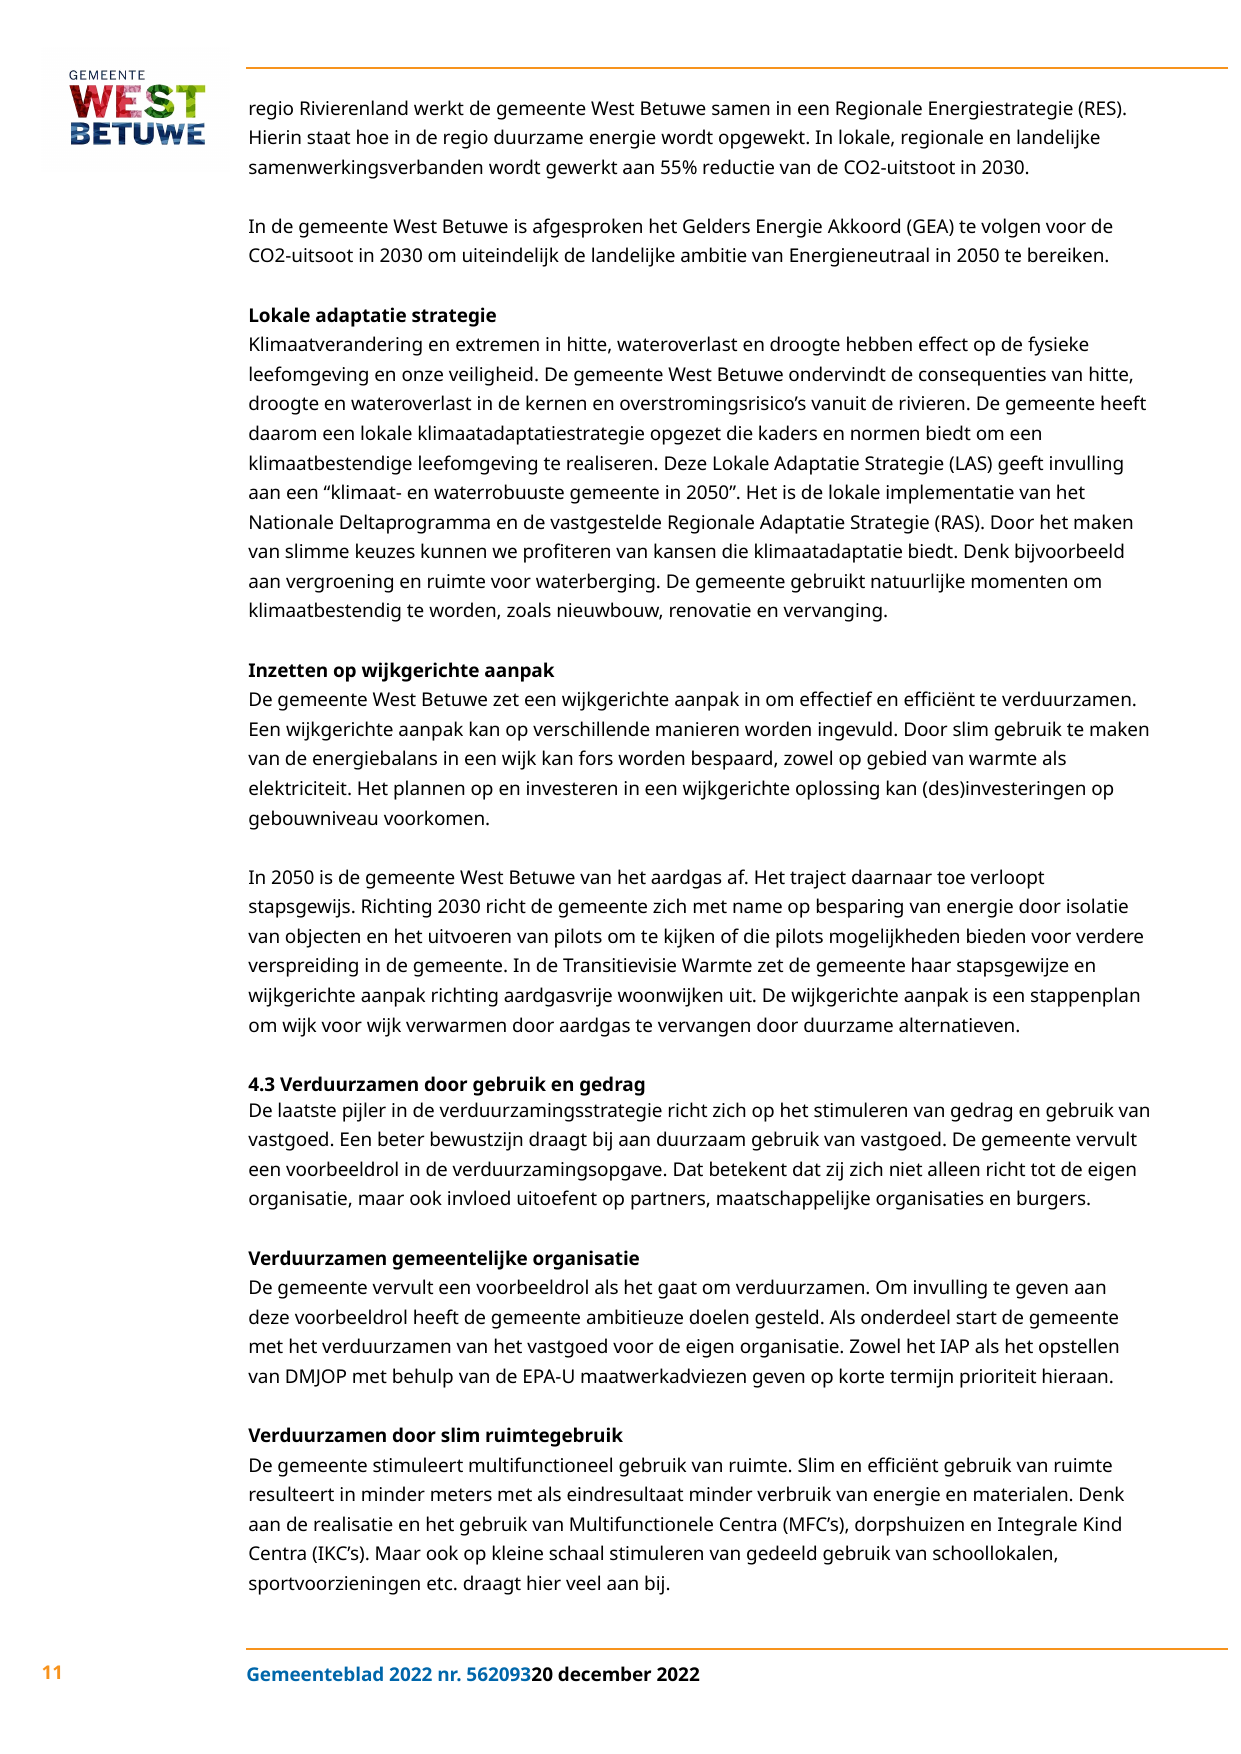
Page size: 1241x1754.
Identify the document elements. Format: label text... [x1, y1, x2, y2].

picture [41, 47, 231, 172]
text De gemeente West Betuwe zet een wijkgerichte aanpak in om effectief en efficiënt te verduurzamen. Een wijkgerichte aanpak kan op verschillende manieren worden ingevuld. Door slim gebruik te maken van de energiebalans in een wijk kan fors worden bespaard, zowel op gebied van warmte als elektriciteit. Het plannen op en investeren in een wijkgerichte oplossing kan (des)investeringen op gebouwniveau voorkomen. [248, 686, 1152, 831]
text De laatste pijler in de verduurzamingsstrategie richt zich op het stimuleren van gedrag en gebruik van vastgoed. Een beter bewustzijn draagt bij aan duurzaam gebruik van vastgoed. De gemeente vervult een voorbeeldrol in de verduurzamingsopgave. Dat betekent dat zij zich niet alleen richt tot de eigen organisatie, maar ook invloed uitoefent op partners, maatschappelijke organisaties en burgers. [248, 1097, 1152, 1211]
text De gemeente stimuleert multifunctioneel gebruik van ruimte. Slim en efficiënt gebruik van ruimte resulteert in minder meters met als eindresultaat minder verbruik van energie en materialen. Denk aan de realisatie en het gebruik van Multifunctionele Centra (MFC’s), dorpshuizen en Integrale Kind Centra (IKC’s). Maar ook op kleine schaal stimuleren van gedeeld gebruik van schoollokalen, sportvoorzieningen etc. draagt hier veel aan bij. [248, 1452, 1152, 1596]
text Verduurzamen door slim ruimtegebruik [248, 1422, 1152, 1448]
text De gemeente vervult een voorbeeldrol als het gaat om verduurzamen. Om invulling te geven aan deze voorbeeldrol heeft de gemeente ambitieuze doelen gesteld. Als onderdeel start de gemeente met het verduurzamen van het vastgoed voor de eigen organisatie. Zowel het IAP als het opstellen van DMJOP met behulp van de EPA-U maatwerkadviezen geven op korte termijn prioriteit hieraan. [248, 1274, 1152, 1389]
text regio Rivierenland werkt de gemeente West Betuwe samen in een Regionale Energiestrategie (RES). Hierin staat hoe in de regio duurzame energie wordt opgewekt. In lokale, regionale en landelijke samenwerkingsverbanden wordt gewerkt aan 55% reductie van de CO2-uitstoot in 2030. [248, 95, 1152, 180]
text Lokale adaptatie strategie [248, 302, 1152, 328]
text In de gemeente West Betuwe is afgesproken het Gelders Energie Akkoord (GEA) te volgen voor de CO2-uitsoot in 2030 om uiteindelijk de landelijke ambitie van Energieneutraal in 2050 te bereiken. [248, 213, 1152, 268]
text Verduurzamen gemeentelijke organisatie [248, 1245, 1152, 1270]
text In 2050 is de gemeente West Betuwe van het aardgas af. Het traject daarnaar toe verloopt stapsgewijs. Richting 2030 richt de gemeente zich met name op besparing van energie door isolatie van objecten en het uitvoeren van pilots om te kijken of die pilots mogelijkheden bieden voor verdere verspreiding in de gemeente. In de Transitievisie Warmte zet de gemeente haar stapsgewijze en wijkgerichte aanpak richting aardgasvrije woonwijken uit. De wijkgerichte aanpak is een stappenplan om wijk voor wijk verwarmen door aardgas te vervangen door duurzame alternatieven. [248, 864, 1152, 1038]
text 4.3 Verduurzamen door gebruik en gedrag [248, 1071, 1152, 1097]
text Inzetten op wijkgerichte aanpak [248, 657, 1152, 683]
text Klimaatverandering en extremen in hitte, wateroverlast en droogte hebben effect op de fysieke leefomgeving en onze veiligheid. De gemeente West Betuwe ondervindt de consequenties van hitte, droogte en wateroverlast in de kernen en overstromingsrisico’s vanuit de rivieren. De gemeente heeft daarom een lokale klimaatadaptatiestrategie opgezet die kaders en normen biedt om een klimaatbestendige leefomgeving te realiseren. Deze Lokale Adaptatie Strategie (LAS) geeft invulling aan een “klimaat- en waterrobuuste gemeente in 2050”. Het is de lokale implementatie van het Nationale Deltaprogramma en de vastgestelde Regionale Adaptatie Strategie (RAS). Door het maken van slimme keuzes kunnen we profiteren van kansen die klimaatadaptatie biedt. Denk bijvoorbeeld aan vergroening en ruimte voor waterberging. De gemeente gebruikt natuurlijke momenten om klimaatbestendig te worden, zoals nieuwbouw, renovatie en vervanging. [248, 331, 1152, 623]
